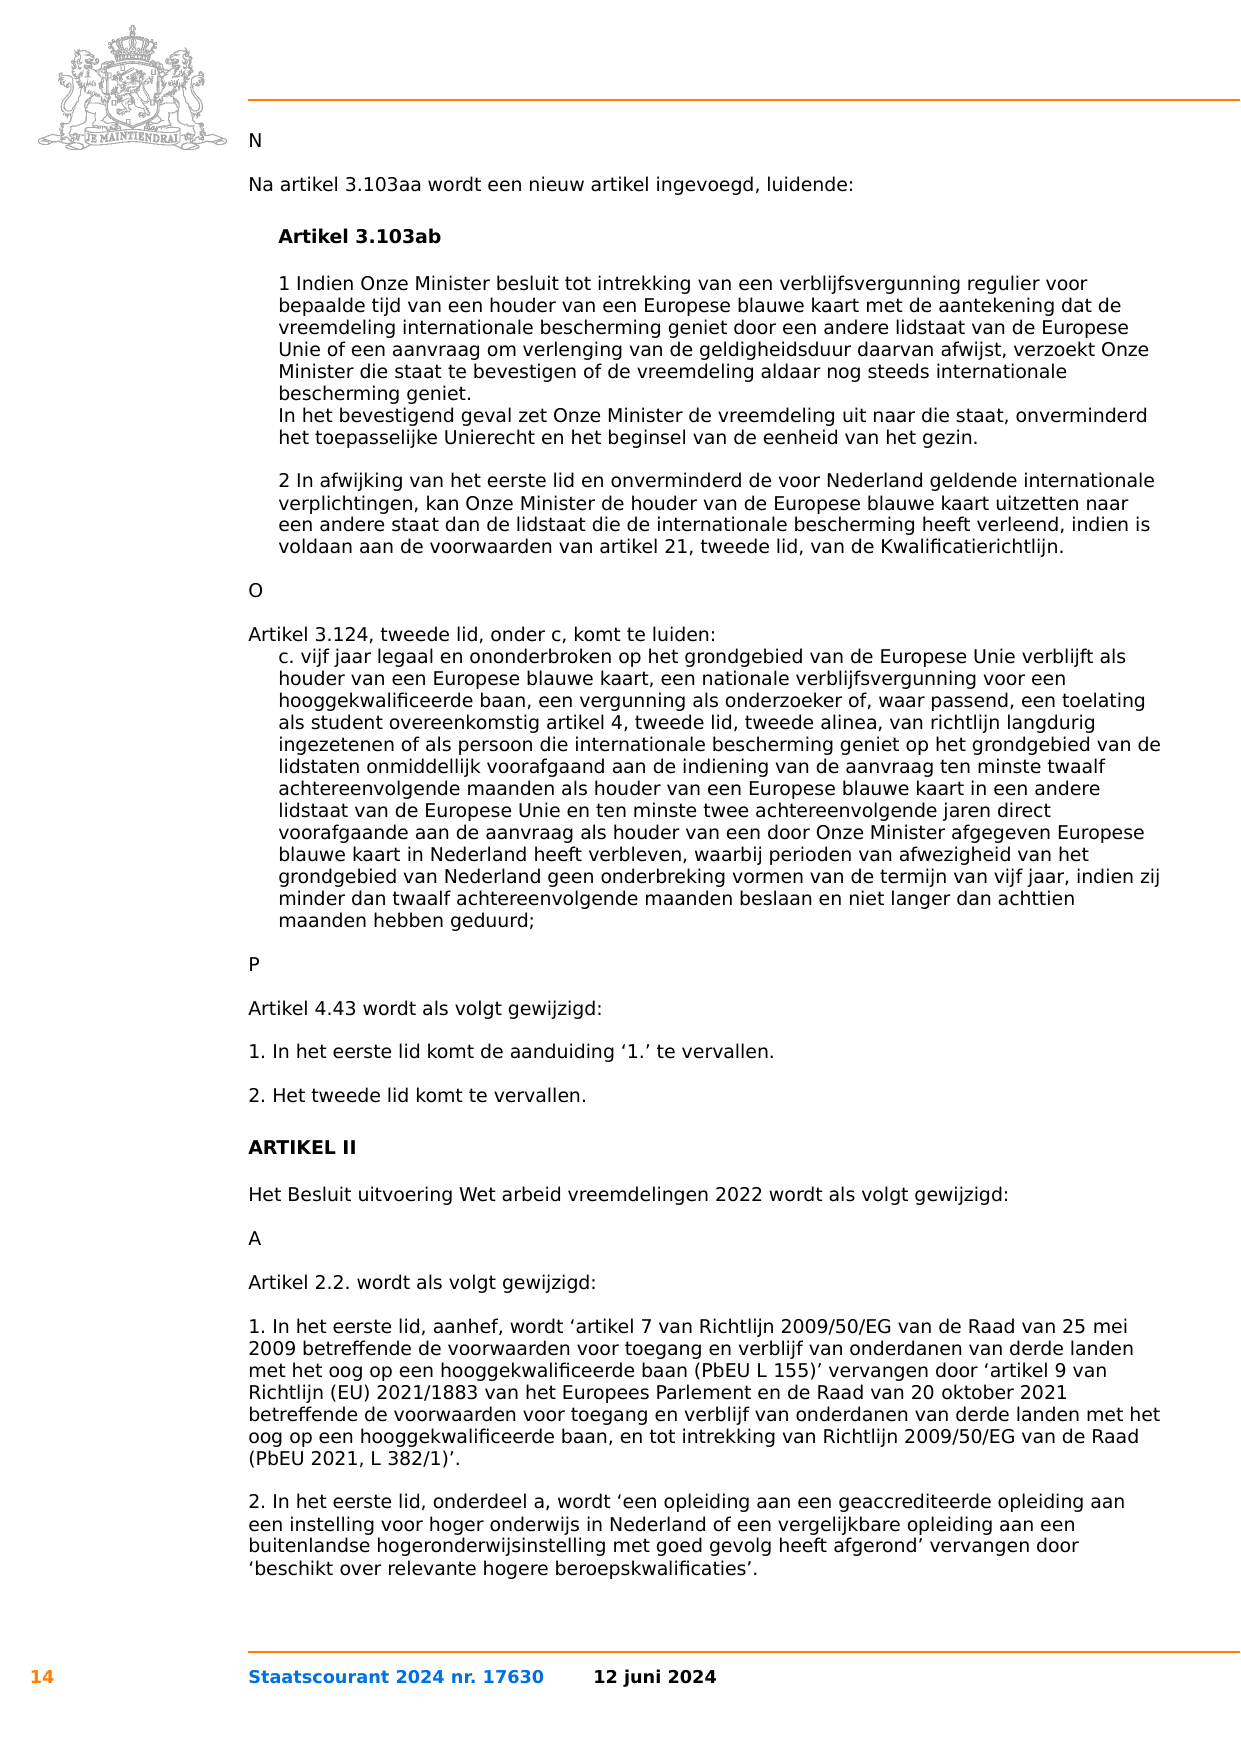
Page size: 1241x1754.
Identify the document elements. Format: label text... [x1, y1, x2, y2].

text 2. In het eerste lid, onderdeel a, wordt ‘een opleiding aan een geaccrediteerde opleiding aan een instelling voor hoger onderwijs in Nederland of een vergelijkbare opleiding aan een buitenlandse hogeronderwijsinstelling met goed gevolg heeft afgerond’ vervangen door ‘beschikt over relevante hogere beroepskwalificaties’. [248, 1491, 1163, 1579]
text 1 Indien Onze Minister besluit tot intrekking van een verblijfsvergunning regulier voor bepaalde tijd van een houder van een Europese blauwe kaart met de aantekening dat de vreemdeling internationale bescherming geniet door een andere lidstaat van de Europese Unie of een aanvraag om verlenging van de geldigheidsduur daarvan afwijst, verzoekt Onze Minister die staat te bevestigen of de vreemdeling aldaar nog steeds internationale bescherming geniet. [278, 273, 1163, 404]
subtitle Artikel 3.103ab [278, 226, 1163, 248]
text Het Besluit uitvoering Wet arbeid vreemdelingen 2022 wordt als volgt gewijzigd: [248, 1184, 1163, 1206]
picture [38, 25, 227, 150]
text N [248, 130, 1163, 152]
text 2. Het tweede lid komt te vervallen. [248, 1085, 1163, 1107]
text O [248, 580, 1163, 602]
text Artikel 2.2. wordt als volgt gewijzigd: [248, 1272, 1163, 1294]
text Na artikel 3.103aa wordt een nieuw artikel ingevoegd, luidende: [248, 174, 1163, 196]
text c. vijf jaar legaal en ononderbroken op het grondgebied van de Europese Unie verblijft als houder van een Europese blauwe kaart, een nationale verblijfsvergunning voor een hooggekwalificeerde baan, een vergunning als onderzoeker of, waar passend, een toelating als student overeenkomstig artikel 4, tweede lid, tweede alinea, van richtlijn langdurig ingezetenen of als persoon die internationale bescherming geniet op het grondgebied van de lidstaten onmiddellijk voorafgaand aan de indiening van de aanvraag ten minste twaalf achtereenvolgende maanden als houder van een Europese blauwe kaart in een andere lidstaat van de Europese Unie en ten minste twee achtereenvolgende jaren direct voorafgaande aan de aanvraag als houder van een door Onze Minister afgegeven Europese blauwe kaart in Nederland heeft verbleven, waarbij perioden van afwezigheid van het grondgebied van Nederland geen onderbreking vormen van de termijn van vijf jaar, indien zij minder dan twaalf achtereenvolgende maanden beslaan en niet langer dan achttien maanden hebben geduurd; [278, 646, 1163, 932]
text 1. In het eerste lid komt de aanduiding ‘1.’ te vervallen. [248, 1041, 1163, 1063]
text Artikel 3.124, tweede lid, onder c, komt te luiden: [248, 624, 1163, 646]
text 1. In het eerste lid, aanhef, wordt ‘artikel 7 van Richtlijn 2009/50/EG van de Raad van 25 mei 2009 betreffende de voorwaarden voor toegang en verblijf van onderdanen van derde landen met het oog op een hooggekwalificeerde baan (PbEU L 155)’ vervangen door ‘artikel 9 van Richtlijn (EU) 2021/1883 van het Europees Parlement en de Raad van 20 oktober 2021 betreffende de voorwaarden voor toegang en verblijf van onderdanen van derde landen met het oog op een hooggekwalificeerde baan, en tot intrekking van Richtlijn 2009/50/EG van de Raad (PbEU 2021, L 382/1)’. [248, 1316, 1163, 1469]
text A [248, 1228, 1163, 1250]
subtitle ARTIKEL II [248, 1137, 1163, 1159]
text In het bevestigend geval zet Onze Minister de vreemdeling uit naar die staat, onverminderd het toepasselijke Unierecht en het beginsel van de eenheid van het gezin. [278, 404, 1163, 448]
text Artikel 4.43 wordt als volgt gewijzigd: [248, 997, 1163, 1019]
text 2 In afwijking van het eerste lid en onverminderd de voor Nederland geldende internationale verplichtingen, kan Onze Minister de houder van de Europese blauwe kaart uitzetten naar een andere staat dan de lidstaat die de internationale bescherming heeft verleend, indien is voldaan aan de voorwaarden van artikel 21, tweede lid, van de Kwalificatierichtlijn. [278, 470, 1163, 558]
text P [248, 954, 1163, 976]
